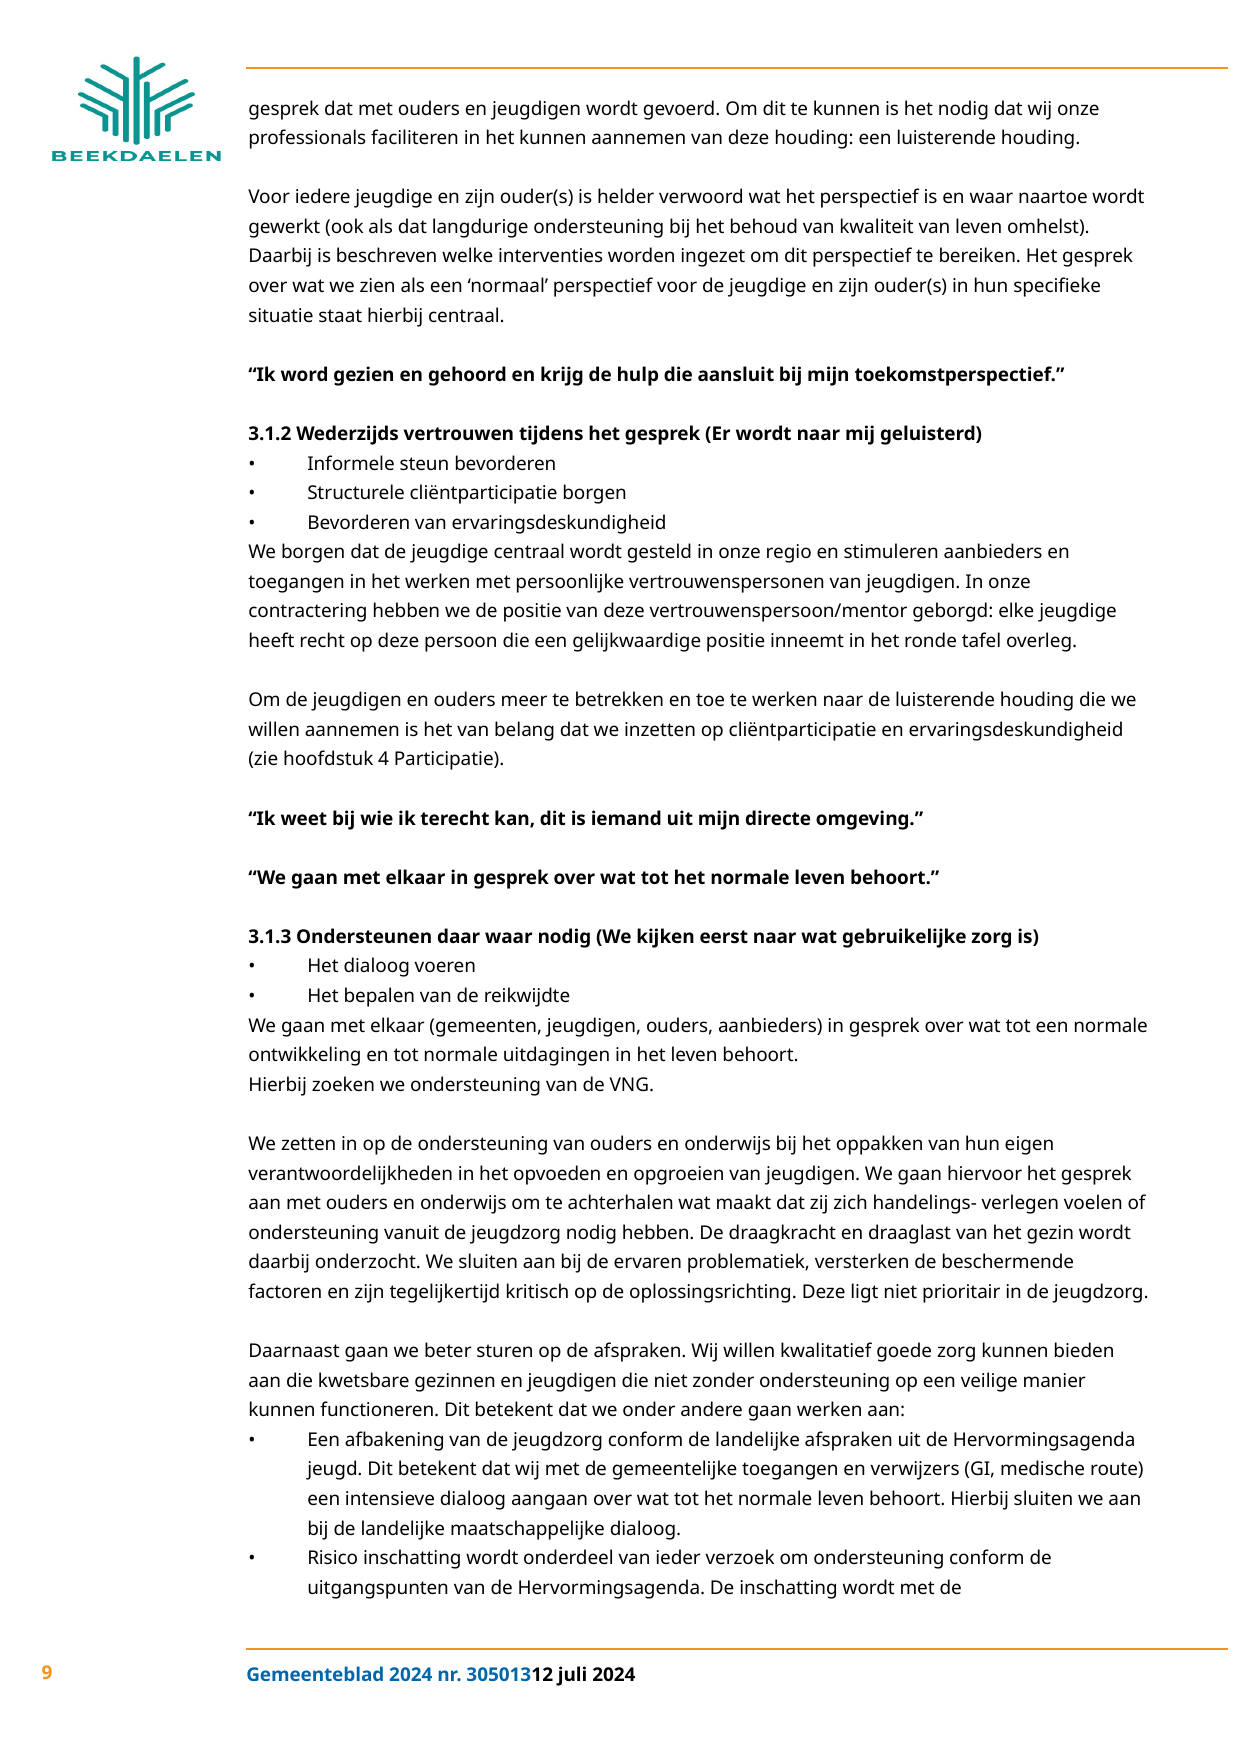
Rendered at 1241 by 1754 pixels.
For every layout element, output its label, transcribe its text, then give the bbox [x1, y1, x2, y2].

text Voor iedere jeugdige en zijn ouder(s) is helder verwoord wat het perspectief is en waar naartoe wordt gewerkt (ook als dat langdurige ondersteuning bij het behoud van kwaliteit van leven omhelst). Daarbij is beschreven welke interventies worden ingezet om dit perspectief te bereiken. Het gesprek over wat we zien als een ‘normaal’ perspectief voor de jeugdige en zijn ouder(s) in hun specifieke situatie staat hierbij centraal. [248, 183, 1152, 328]
list Bevorderen van ervaringsdeskundigheid [248, 509, 1152, 535]
text 3.1.3 Ondersteunen daar waar nodig (We kijken eerst naar wat gebruikelijke zorg is) [248, 923, 1152, 949]
text We zetten in op de ondersteuning van ouders en onderwijs bij het oppakken van hun eigen verantwoordelijkheden in het opvoeden en opgroeien van jeugdigen. We gaan hiervoor het gesprek aan met ouders en onderwijs om te achterhalen wat maakt dat zij zich handelings- verlegen voelen of ondersteuning vanuit de jeugdzorg nodig hebben. De draagkracht en draaglast van het gezin wordt daarbij onderzocht. We sluiten aan bij de ervaren problematiek, versterken de beschermende factoren en zijn tegelijkertijd kritisch op de oplossingsrichting. Deze ligt niet prioritair in de jeugdzorg. [248, 1130, 1152, 1304]
text Om de jeugdigen en ouders meer te betrekken en toe te werken naar de luisterende houding die we willen aannemen is het van belang dat we inzetten op cliëntparticipatie en ervaringsdeskundigheid (zie hoofdstuk 4 Participatie). [248, 686, 1152, 771]
list Een afbakening van de jeugdzorg conform de landelijke afspraken uit de Hervormingsagenda jeugd. Dit betekent dat wij met de gemeentelijke toegangen en verwijzers (GI, medische route) een intensieve dialoog aangaan over wat tot het normale leven behoort. Hierbij sluiten we aan bij de landelijke maatschappelijke dialoog. [248, 1426, 1152, 1541]
text Hierbij zoeken we ondersteuning van de VNG. [248, 1071, 1152, 1097]
picture [41, 47, 231, 172]
list Risico inschatting wordt onderdeel van ieder verzoek om ondersteuning conform de uitgangspunten van de Hervormingsagenda. De inschatting wordt met de [248, 1544, 1152, 1600]
text “Ik word gezien en gehoord en krijg de hulp die aansluit bij mijn toekomstperspectief.” [248, 361, 1152, 387]
text Daarnaast gaan we beter sturen op de afspraken. Wij willen kwalitatief goede zorg kunnen bieden aan die kwetsbare gezinnen en jeugdigen die niet zonder ondersteuning op een veilige manier kunnen functioneren. Dit betekent dat we onder andere gaan werken aan: [248, 1337, 1152, 1422]
text “We gaan met elkaar in gesprek over wat tot het normale leven behoort.” [248, 864, 1152, 890]
list Het bepalen van de reikwijdte [248, 982, 1152, 1008]
list Het dialoog voeren [248, 953, 1152, 978]
text 3.1.2 Wederzijds vertrouwen tijdens het gesprek (Er wordt naar mij geluisterd) [248, 420, 1152, 446]
text gesprek dat met ouders en jeugdigen wordt gevoerd. Om dit te kunnen is het nodig dat wij onze professionals faciliteren in het kunnen aannemen van deze houding: een luisterende houding. [248, 95, 1152, 150]
text We gaan met elkaar (gemeenten, jeugdigen, ouders, aanbieders) in gesprek over wat tot een normale ontwikkeling en tot normale uitdagingen in het leven behoort. [248, 1012, 1152, 1067]
list Informele steun bevorderen [248, 450, 1152, 476]
text We borgen dat de jeugdige centraal wordt gesteld in onze regio en stimuleren aanbieders en toegangen in het werken met persoonlijke vertrouwenspersonen van jeugdigen. In onze contractering hebben we de positie van deze vertrouwenspersoon/mentor geborgd: elke jeugdige heeft recht op deze persoon die een gelijkwaardige positie inneemt in het ronde tafel overleg. [248, 538, 1152, 653]
text “Ik weet bij wie ik terecht kan, dit is iemand uit mijn directe omgeving.” [248, 805, 1152, 831]
list Structurele cliëntparticipatie borgen [248, 479, 1152, 505]
